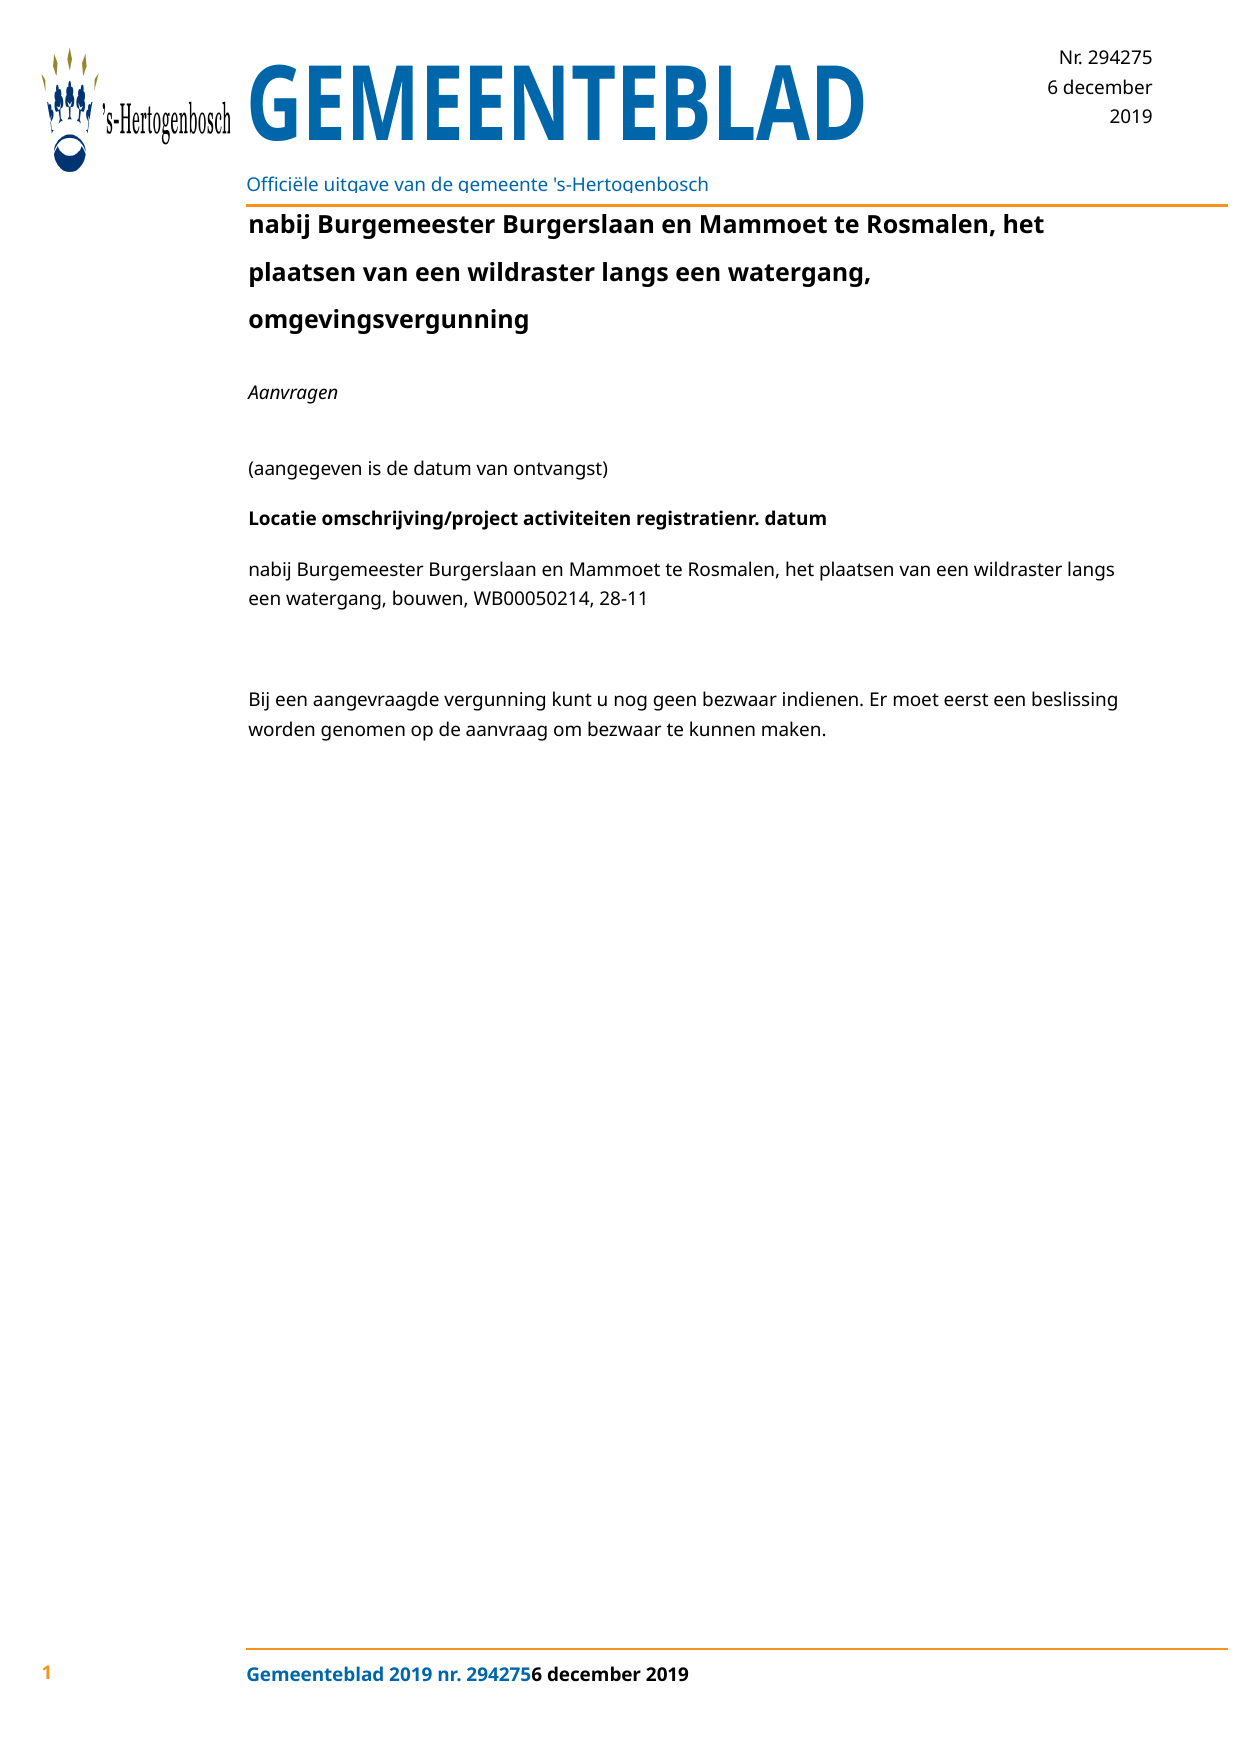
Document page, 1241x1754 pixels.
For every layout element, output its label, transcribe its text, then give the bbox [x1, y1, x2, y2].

text nabij Burgemeester Burgerslaan en Mammoet te Rosmalen, het plaatsen van een wildraster langs een watergang, omgevingsvergunning [248, 207, 1152, 336]
picture [41, 47, 231, 172]
text nabij Burgemeester Burgerslaan en Mammoet te Rosmalen, het plaatsen van een wildraster langs een watergang, bouwen, WB00050214, 28-11 [248, 556, 1152, 611]
text Locatie omschrijving/project activiteiten registratienr. datum [248, 506, 1152, 531]
text Bij een aangevraagde vergunning kunt u nog geen bezwaar indienen. Er moet eerst een beslissing worden genomen op de aanvraag om bezwaar te kunnen maken. [248, 686, 1152, 742]
text (aangegeven is de datum van ontvangst) [248, 455, 1152, 481]
text Aanvragen [248, 379, 1152, 405]
